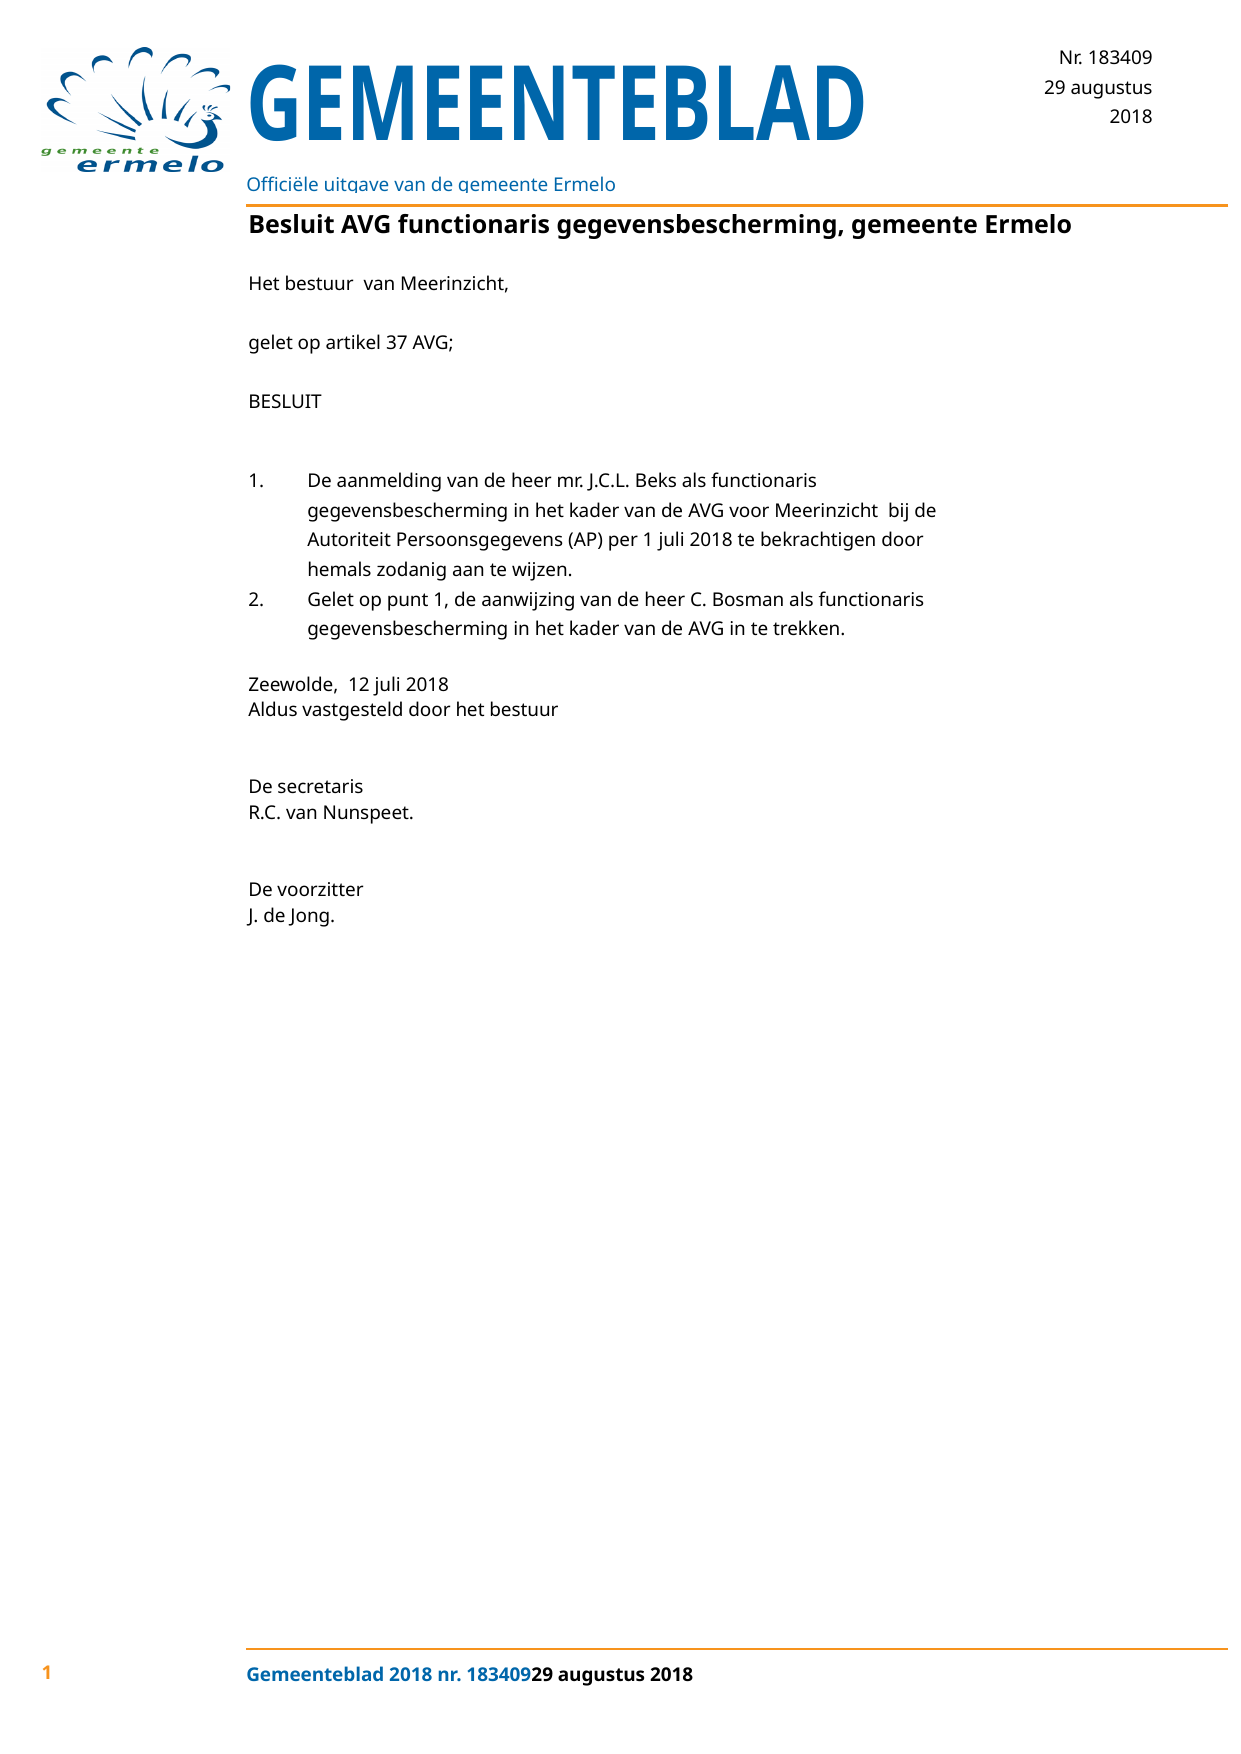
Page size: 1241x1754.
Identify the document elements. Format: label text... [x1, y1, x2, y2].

list Gelet op punt 1, de aanwijzing van de heer C. Bosman als functionaris gegevensbescherming in het kader van de AVG in te trekken. [248, 586, 1152, 641]
text Zeewolde, 12 juli 2018 [248, 671, 1152, 696]
picture [41, 47, 231, 172]
text BESLUIT [248, 389, 1152, 414]
text Besluit AVG functionaris gegevensbescherming, gemeente Ermelo [248, 207, 1152, 241]
text De secretaris [248, 774, 1152, 799]
text R.C. van Nunspeet. [248, 799, 1152, 825]
text Aldus vastgesteld door het bestuur [248, 696, 1152, 722]
text gelet op artikel 37 AVG; [248, 329, 1152, 355]
text De voorzitter [248, 877, 1152, 902]
list De aanmelding van de heer mr. J.C.L. Beks als functionaris gegevensbescherming in het kader van de AVG voor Meerinzicht bij de Autoriteit Persoonsgegevens (AP) per 1 juli 2018 te bekrachtigen door hemals zodanig aan te wijzen. [248, 467, 1152, 582]
text J. de Jong. [248, 902, 1152, 928]
text Het bestuur van Meerinzicht, [248, 270, 1152, 296]
